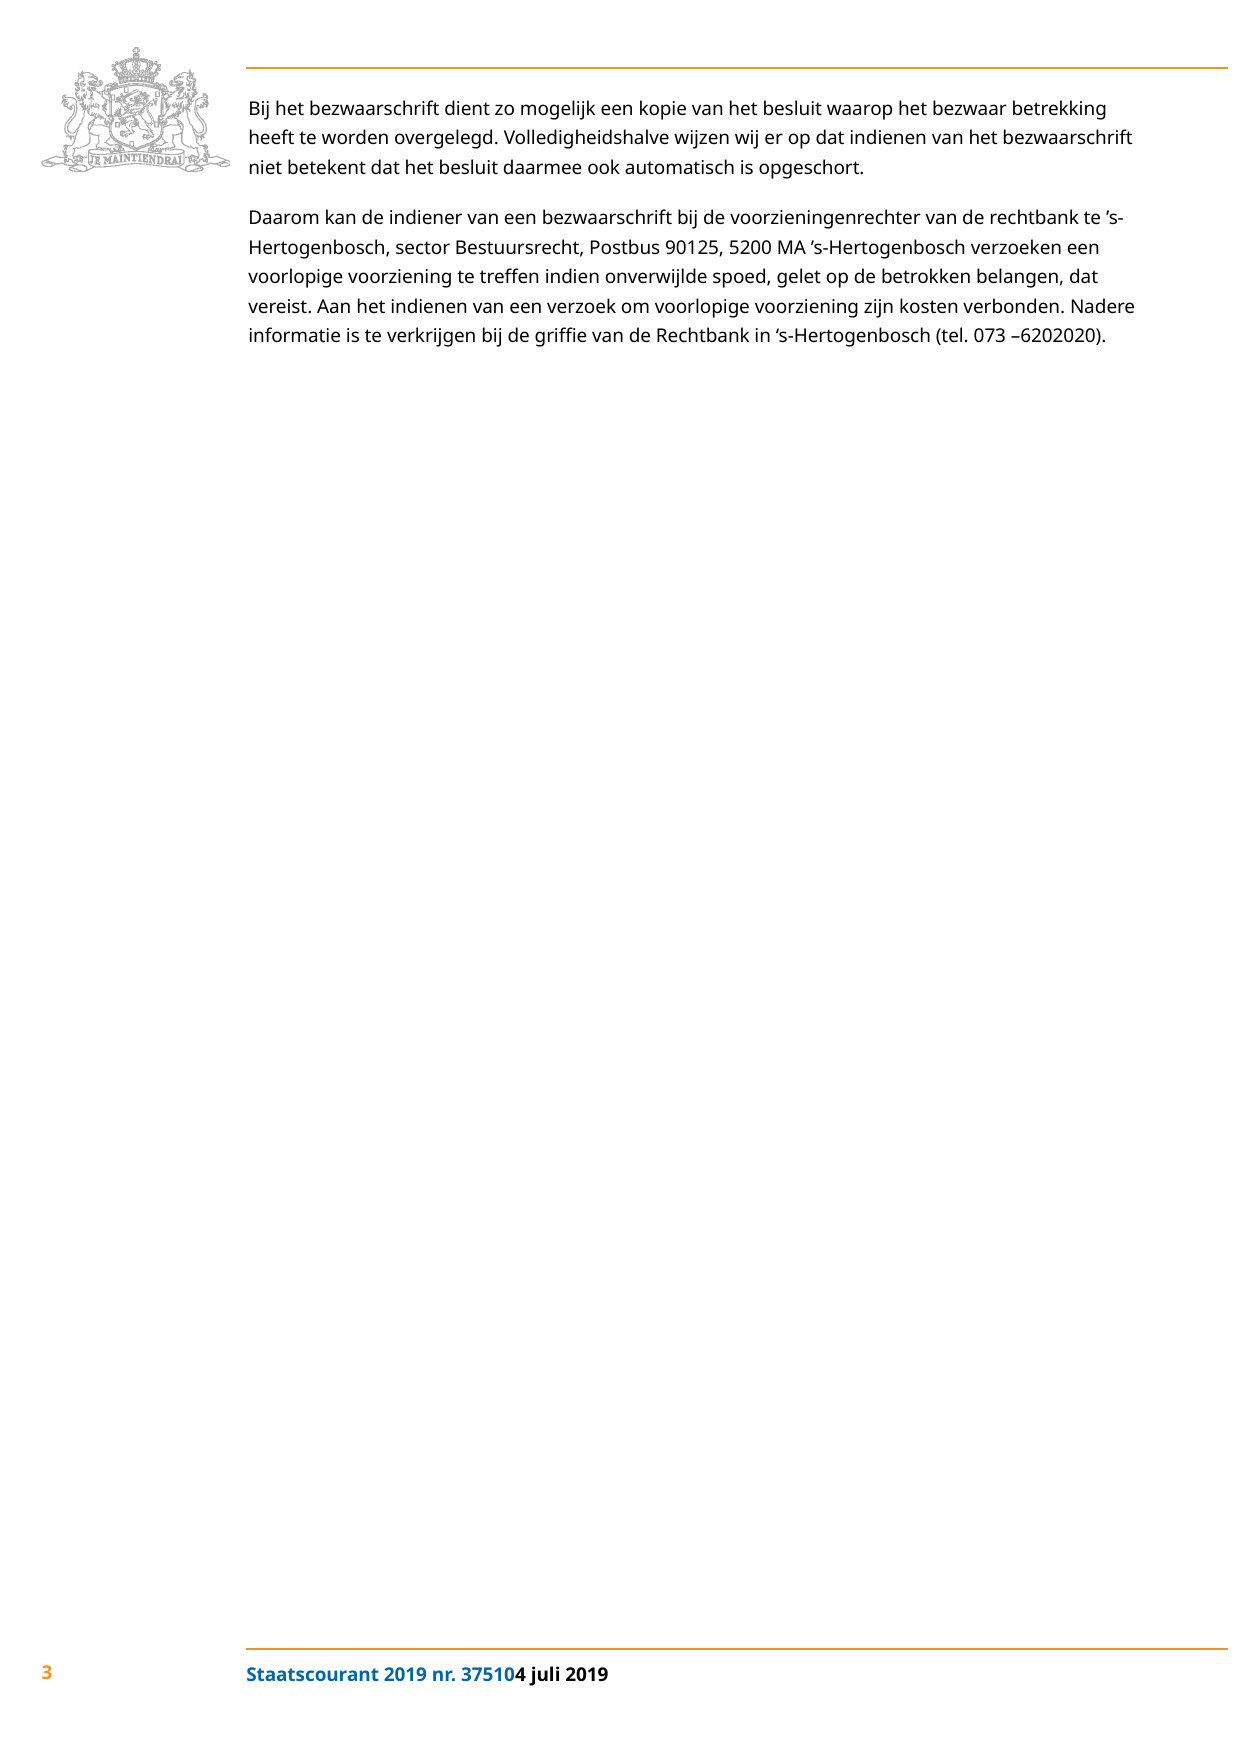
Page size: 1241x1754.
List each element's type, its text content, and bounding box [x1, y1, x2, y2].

picture [41, 47, 231, 172]
text Daarom kan de indiener van een bezwaarschrift bij de voorzieningenrechter van de rechtbank te ’s-Hertogenbosch, sector Bestuursrecht, Postbus 90125, 5200 MA ’s-Hertogenbosch verzoeken een voorlopige voorziening te treffen indien onverwijlde spoed, gelet op de betrokken belangen, dat vereist. Aan het indienen van een verzoek om voorlopige voorziening zijn kosten verbonden. Nadere informatie is te verkrijgen bij de griffie van de Rechtbank in ‘s-Hertogenbosch (tel. 073 –6202020). [248, 204, 1152, 348]
text Bij het bezwaarschrift dient zo mogelijk een kopie van het besluit waarop het bezwaar betrekking heeft te worden overgelegd. Volledigheidshalve wijzen wij er op dat indienen van het bezwaarschrift niet betekent dat het besluit daarmee ook automatisch is opgeschort. [248, 95, 1152, 180]
